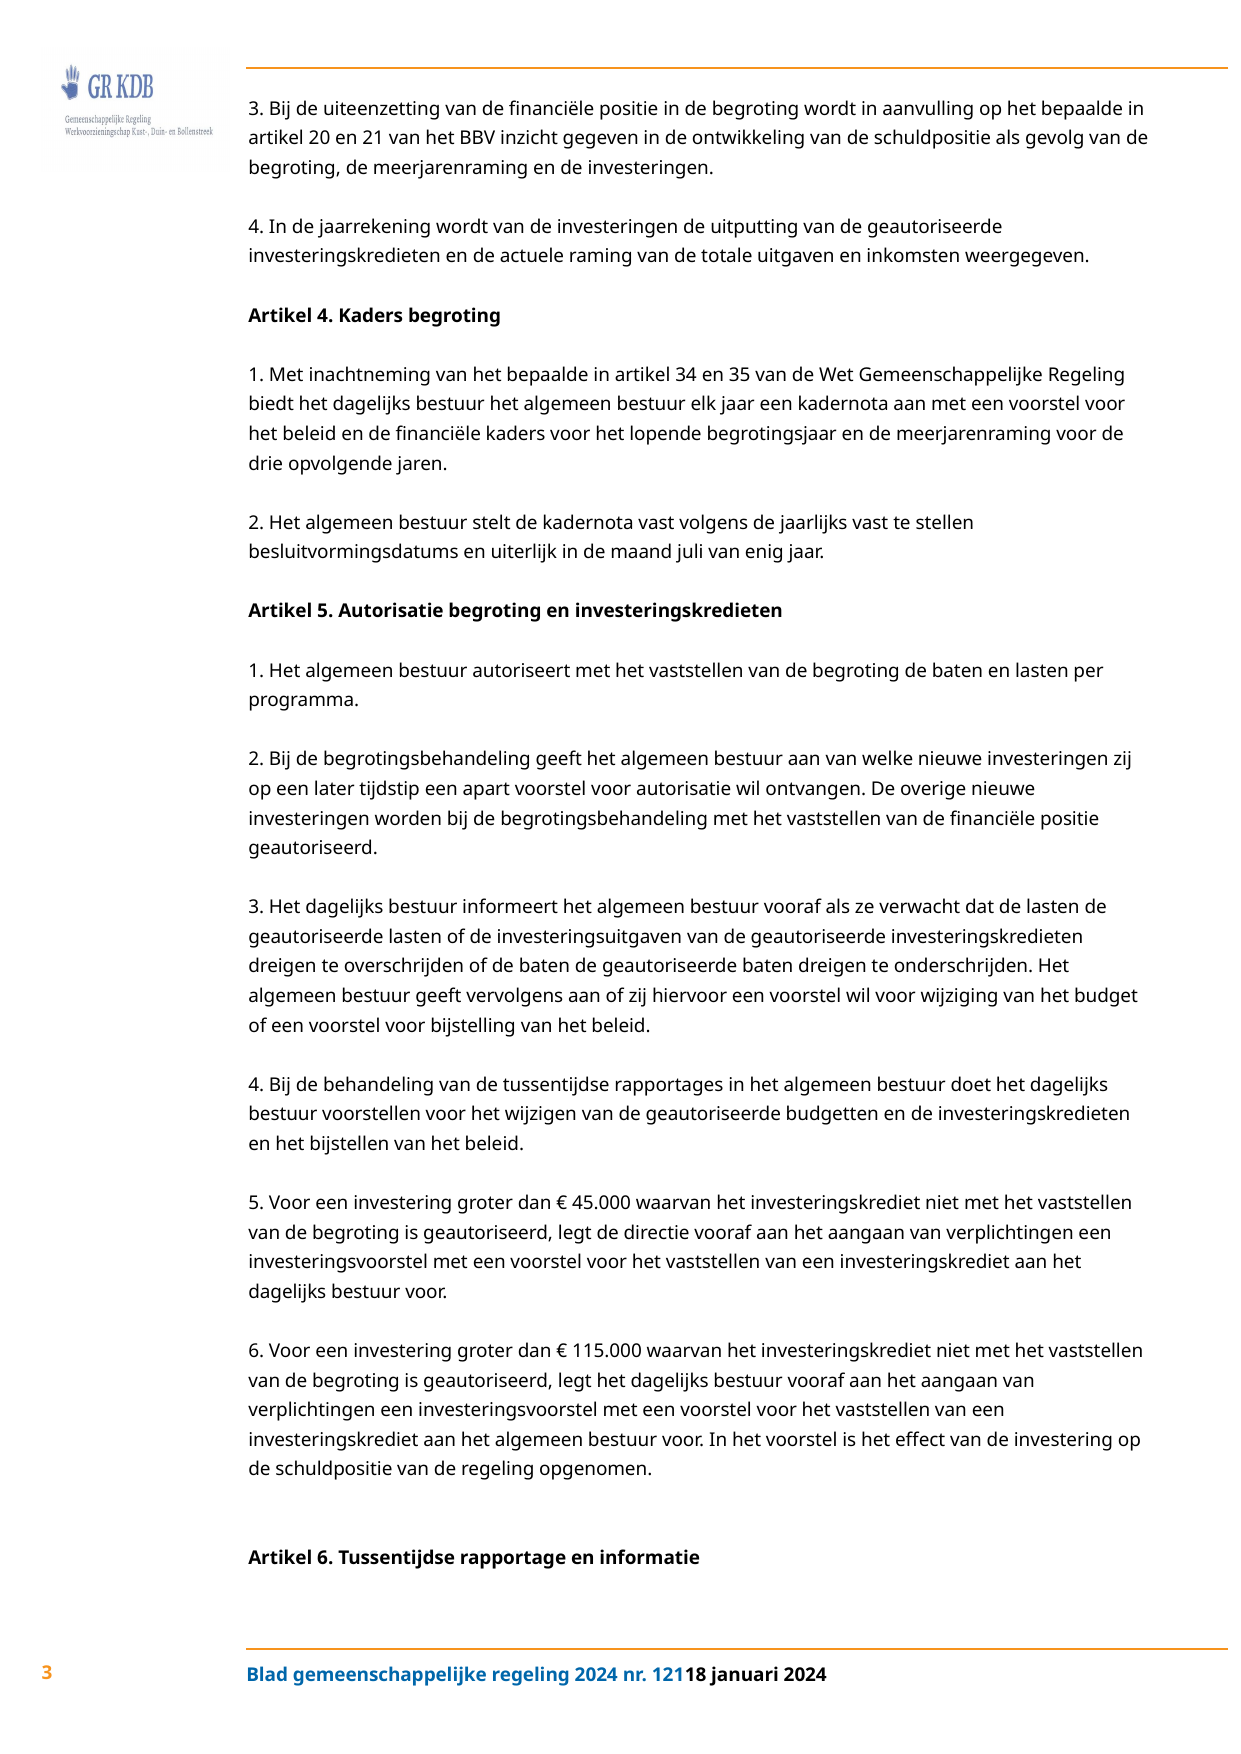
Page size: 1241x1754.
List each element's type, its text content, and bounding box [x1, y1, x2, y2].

text 5. Voor een investering groter dan € 45.000 waarvan het investeringskrediet niet met het vaststellen van de begroting is geautoriseerd, legt de directie vooraf aan het aangaan van verplichtingen een investeringsvoorstel met een voorstel voor het vaststellen van een investeringskrediet aan het dagelijks bestuur voor. [248, 1189, 1152, 1304]
picture [41, 47, 231, 172]
text 2. Bij de begrotingsbehandeling geeft het algemeen bestuur aan van welke nieuwe investeringen zij op een later tijdstip een apart voorstel voor autorisatie wil ontvangen. De overige nieuwe investeringen worden bij de begrotingsbehandeling met het vaststellen van de financiële positie geautoriseerd. [248, 746, 1152, 860]
text 2. Het algemeen bestuur stelt de kadernota vast volgens de jaarlijks vast te stellen besluitvormingsdatums en uiterlijk in de maand juli van enig jaar. [248, 509, 1152, 564]
text 1. Met inachtneming van het bepaalde in artikel 34 en 35 van de Wet Gemeenschappelijke Regeling biedt het dagelijks bestuur het algemeen bestuur elk jaar een kadernota aan met een voorstel voor het beleid en de financiële kaders voor het lopende begrotingsjaar en de meerjarenraming voor de drie opvolgende jaren. [248, 361, 1152, 476]
text 4. In de jaarrekening wordt van de investeringen de uitputting van de geautoriseerde investeringskredieten en de actuele raming van de totale uitgaven en inkomsten weergegeven. [248, 213, 1152, 268]
text 1. Het algemeen bestuur autoriseert met het vaststellen van de begroting de baten en lasten per programma. [248, 657, 1152, 712]
text Artikel 5. Autorisatie begroting en investeringskredieten [248, 598, 1152, 623]
text Artikel 4. Kaders begroting [248, 302, 1152, 328]
text 3. Bij de uiteenzetting van de financiële positie in de begroting wordt in aanvulling op het bepaalde in artikel 20 en 21 van het BBV inzicht gegeven in de ontwikkeling van de schuldpositie als gevolg van de begroting, de meerjarenraming en de investeringen. [248, 95, 1152, 180]
text 3. Het dagelijks bestuur informeert het algemeen bestuur vooraf als ze verwacht dat de lasten de geautoriseerde lasten of de investeringsuitgaven van de geautoriseerde investeringskredieten dreigen te overschrijden of de baten de geautoriseerde baten dreigen te onderschrijden. Het algemeen bestuur geeft vervolgens aan of zij hiervoor een voorstel wil voor wijziging van het budget of een voorstel voor bijstelling van het beleid. [248, 893, 1152, 1038]
text 6. Voor een investering groter dan € 115.000 waarvan het investeringskrediet niet met het vaststellen van de begroting is geautoriseerd, legt het dagelijks bestuur vooraf aan het aangaan van verplichtingen een investeringsvoorstel met een voorstel voor het vaststellen van een investeringskrediet aan het algemeen bestuur voor. In het voorstel is het effect van de investering op de schuldpositie van de regeling opgenomen. [248, 1337, 1152, 1481]
text 4. Bij de behandeling van de tussentijdse rapportages in het algemeen bestuur doet het dagelijks bestuur voorstellen voor het wijzigen van de geautoriseerde budgetten en de investeringskredieten en het bijstellen van het beleid. [248, 1071, 1152, 1156]
text Artikel 6. Tussentijdse rapportage en informatie [248, 1544, 1152, 1570]
